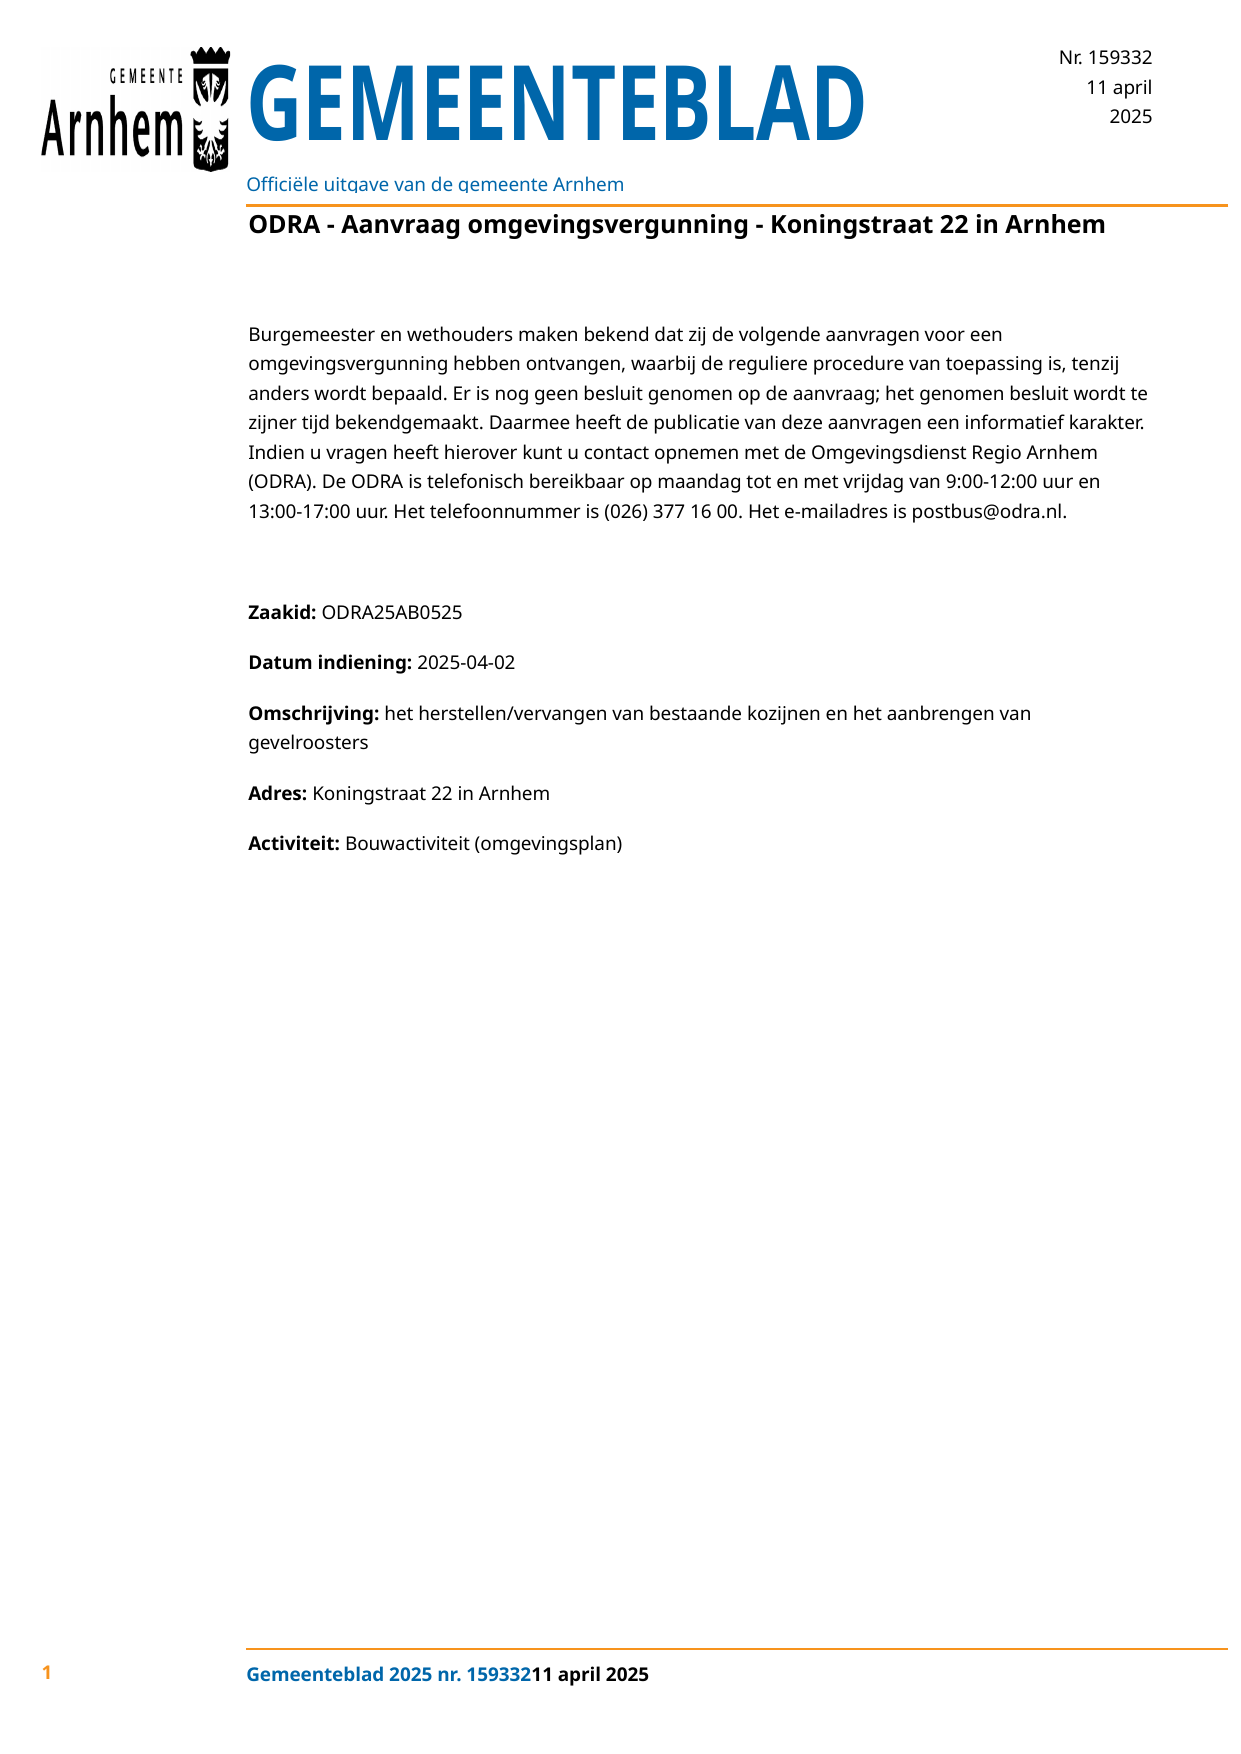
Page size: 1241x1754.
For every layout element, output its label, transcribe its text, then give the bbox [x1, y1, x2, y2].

text Activiteit: Bouwactiviteit (omgevingsplan) [248, 830, 1152, 856]
text ODRA - Aanvraag omgevingsvergunning - Koningstraat 22 in Arnhem [248, 207, 1152, 241]
text Omschrijving: het herstellen/vervangen van bestaande kozijnen en het aanbrengen van gevelroosters [248, 700, 1152, 755]
text Adres: Koningstraat 22 in Arnhem [248, 780, 1152, 806]
picture [41, 47, 231, 172]
text Datum indiening: 2025-04-02 [248, 649, 1152, 675]
text Burgemeester en wethouders maken bekend dat zij de volgende aanvragen voor een omgevingsvergunning hebben ontvangen, waarbij de reguliere procedure van toepassing is, tenzij anders wordt bepaald. Er is nog geen besluit genomen op de aanvraag; het genomen besluit wordt te zijner tijd bekendgemaakt. Daarmee heeft de publicatie van deze aanvragen een informatief karakter. Indien u vragen heeft hierover kunt u contact opnemen met de Omgevingsdienst Regio Arnhem (ODRA). De ODRA is telefonisch bereikbaar op maandag tot en met vrijdag van 9:00-12:00 uur en 13:00-17:00 uur. Het telefoonnummer is (026) 377 16 00. Het e-mailadres is postbus@odra.nl. [248, 321, 1152, 524]
text Zaakid: ODRA25AB0525 [248, 599, 1152, 625]
